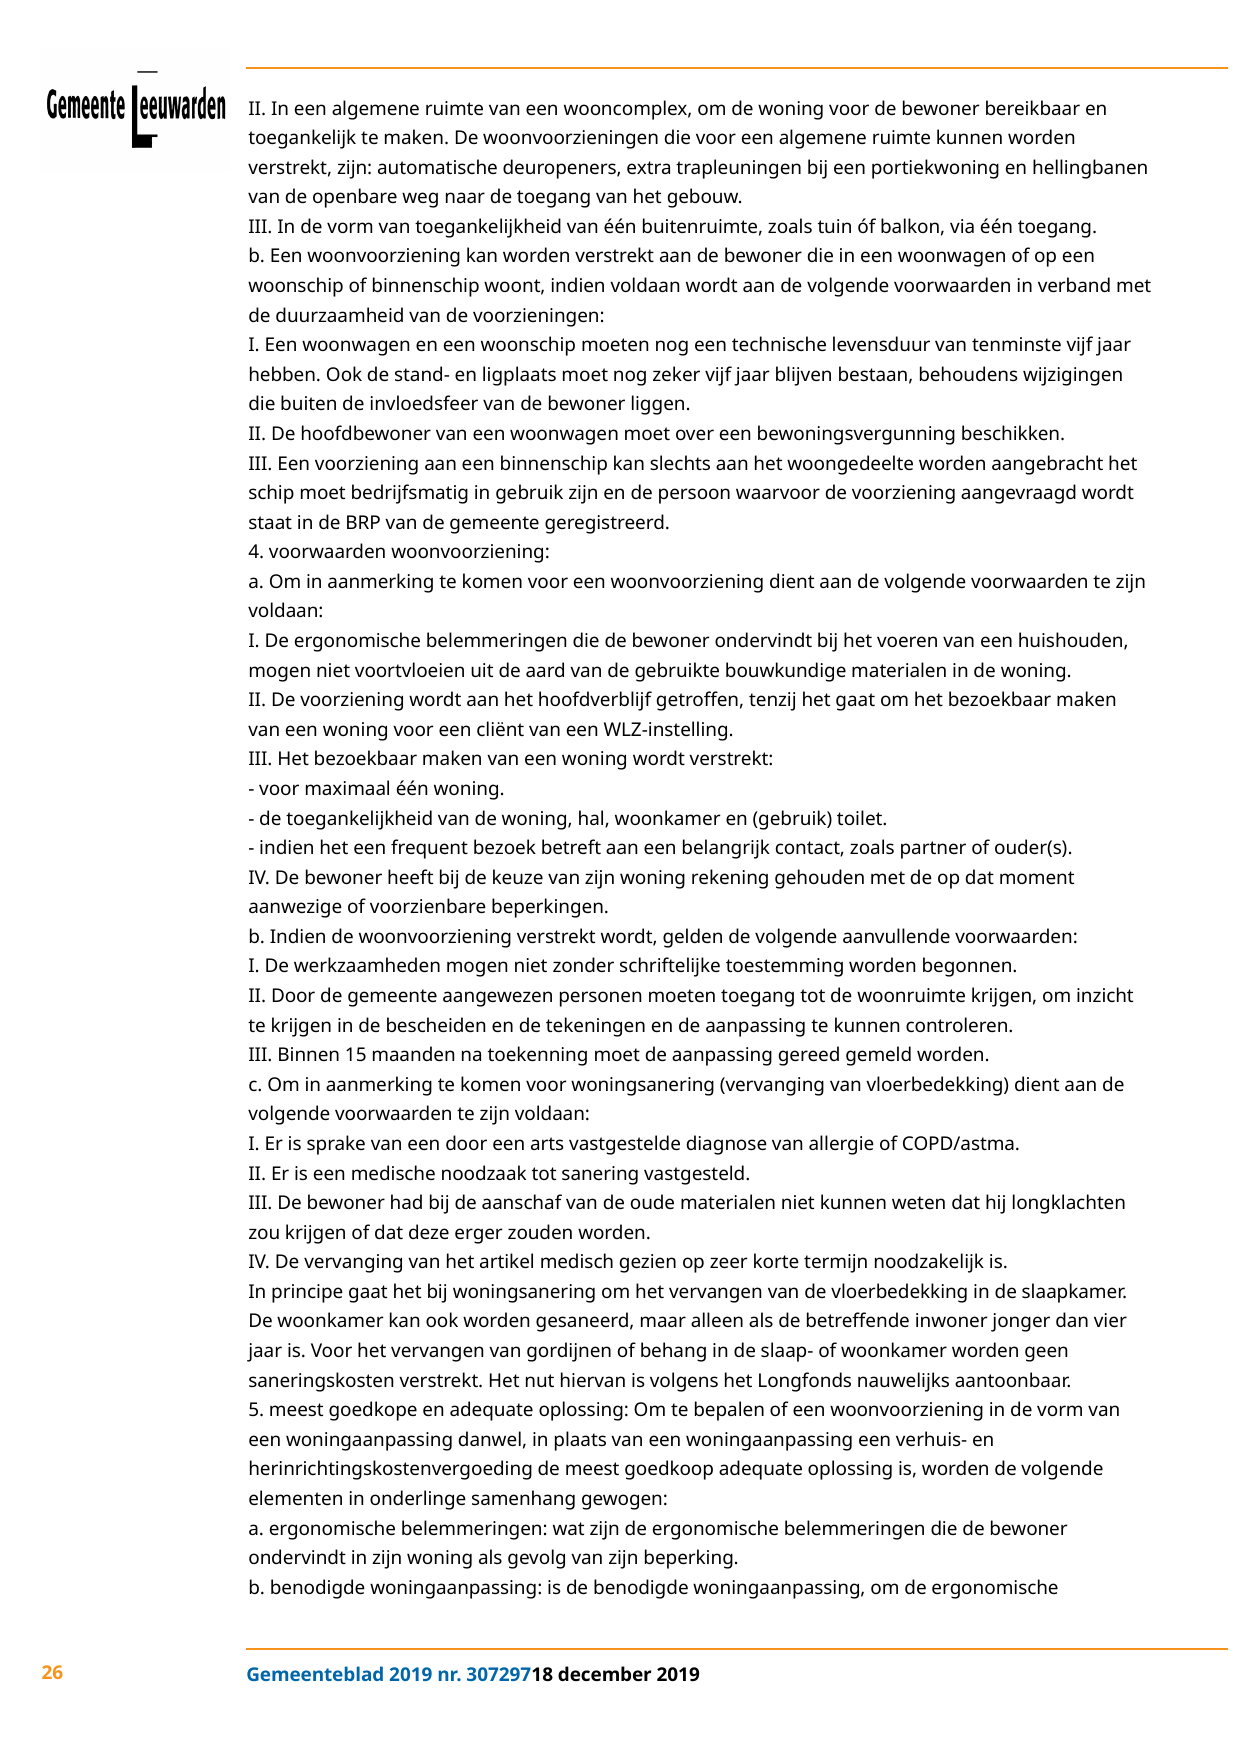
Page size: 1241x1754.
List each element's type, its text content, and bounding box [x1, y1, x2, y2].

text a. ergonomische belemmeringen: wat zijn de ergonomische belemmeringen die de bewoner ondervindt in zijn woning als gevolg van zijn beperking. [248, 1515, 1152, 1570]
text b. Indien de woonvoorziening verstrekt wordt, gelden de volgende aanvullende voorwaarden: [248, 923, 1152, 949]
text In principe gaat het bij woningsanering om het vervangen van de vloerbedekking in de slaapkamer. [248, 1278, 1152, 1304]
text II. De voorziening wordt aan het hoofdverblijf getroffen, tenzij het gaat om het bezoekbaar maken van een woning voor een cliënt van een WLZ-instelling. [248, 686, 1152, 742]
text III. Het bezoekbaar maken van een woning wordt verstrekt: [248, 746, 1152, 771]
text I. Een woonwagen en een woonschip moeten nog een technische levensduur van tenminste vijf jaar hebben. Ook de stand- en ligplaats moet nog zeker vijf jaar blijven bestaan, behoudens wijzigingen die buiten de invloedsfeer van de bewoner liggen. [248, 331, 1152, 416]
text III. Binnen 15 maanden na toekenning moet de aanpassing gereed gemeld worden. [248, 1041, 1152, 1067]
text 5. meest goedkope en adequate oplossing: Om te bepalen of een woonvoorziening in de vorm van een woningaanpassing danwel, in plaats van een woningaanpassing een verhuis- en herinrichtingskostenvergoeding de meest goedkoop adequate oplossing is, worden de volgende elementen in onderlinge samenhang gewogen: [248, 1396, 1152, 1511]
text II. Er is een medische noodzaak tot sanering vastgesteld. [248, 1160, 1152, 1186]
text I. De werkzaamheden mogen niet zonder schriftelijke toestemming worden begonnen. [248, 953, 1152, 978]
text I. De ergonomische belemmeringen die de bewoner ondervindt bij het voeren van een huishouden, mogen niet voortvloeien uit de aard van de gebruikte bouwkundige materialen in de woning. [248, 627, 1152, 683]
text II. De hoofdbewoner van een woonwagen moet over een bewoningsvergunning beschikken. [248, 420, 1152, 446]
text III. De bewoner had bij de aanschaf van de oude materialen niet kunnen weten dat hij longklachten zou krijgen of dat deze erger zouden worden. [248, 1189, 1152, 1245]
text IV. De vervanging van het artikel medisch gezien op zeer korte termijn noodzakelijk is. [248, 1248, 1152, 1274]
text b. Een woonvoorziening kan worden verstrekt aan de bewoner die in een woonwagen of op een woonschip of binnenschip woont, indien voldaan wordt aan de volgende voorwaarden in verband met de duurzaamheid van de voorzieningen: [248, 243, 1152, 328]
text - voor maximaal één woning. [248, 775, 1152, 801]
text II. In een algemene ruimte van een wooncomplex, om de woning voor de bewoner bereikbaar en toegankelijk te maken. De woonvoorzieningen die voor een algemene ruimte kunnen worden verstrekt, zijn: automatische deuropeners, extra trapleuningen bij een portiekwoning en hellingbanen van de openbare weg naar de toegang van het gebouw. [248, 95, 1152, 209]
text - indien het een frequent bezoek betreft aan een belangrijk contact, zoals partner of ouder(s). [248, 834, 1152, 860]
text b. benodigde woningaanpassing: is de benodigde woningaanpassing, om de ergonomische [248, 1574, 1152, 1600]
text III. In de vorm van toegankelijkheid van één buitenruimte, zoals tuin óf balkon, via één toegang. [248, 213, 1152, 239]
text I. Er is sprake van een door een arts vastgestelde diagnose van allergie of COPD/astma. [248, 1130, 1152, 1156]
text c. Om in aanmerking te komen voor woningsanering (vervanging van vloerbedekking) dient aan de volgende voorwaarden te zijn voldaan: [248, 1071, 1152, 1126]
text - de toegankelijkheid van de woning, hal, woonkamer en (gebruik) toilet. [248, 805, 1152, 831]
text II. Door de gemeente aangewezen personen moeten toegang tot de woonruimte krijgen, om inzicht te krijgen in de bescheiden en de tekeningen en de aanpassing te kunnen controleren. [248, 982, 1152, 1038]
text IV. De bewoner heeft bij de keuze van zijn woning rekening gehouden met de op dat moment aanwezige of voorzienbare beperkingen. [248, 864, 1152, 919]
text De woonkamer kan ook worden gesaneerd, maar alleen als de betreffende inwoner jonger dan vier jaar is. Voor het vervangen van gordijnen of behang in de slaap- of woonkamer worden geen saneringskosten verstrekt. Het nut hiervan is volgens het Longfonds nauwelijks aantoonbaar. [248, 1308, 1152, 1393]
picture [41, 47, 231, 172]
text a. Om in aanmerking te komen voor een woonvoorziening dient aan de volgende voorwaarden te zijn voldaan: [248, 568, 1152, 623]
text 4. voorwaarden woonvoorziening: [248, 538, 1152, 564]
text III. Een voorziening aan een binnenschip kan slechts aan het woongedeelte worden aangebracht het schip moet bedrijfsmatig in gebruik zijn en de persoon waarvoor de voorziening aangevraagd wordt staat in de BRP van de gemeente geregistreerd. [248, 450, 1152, 535]
